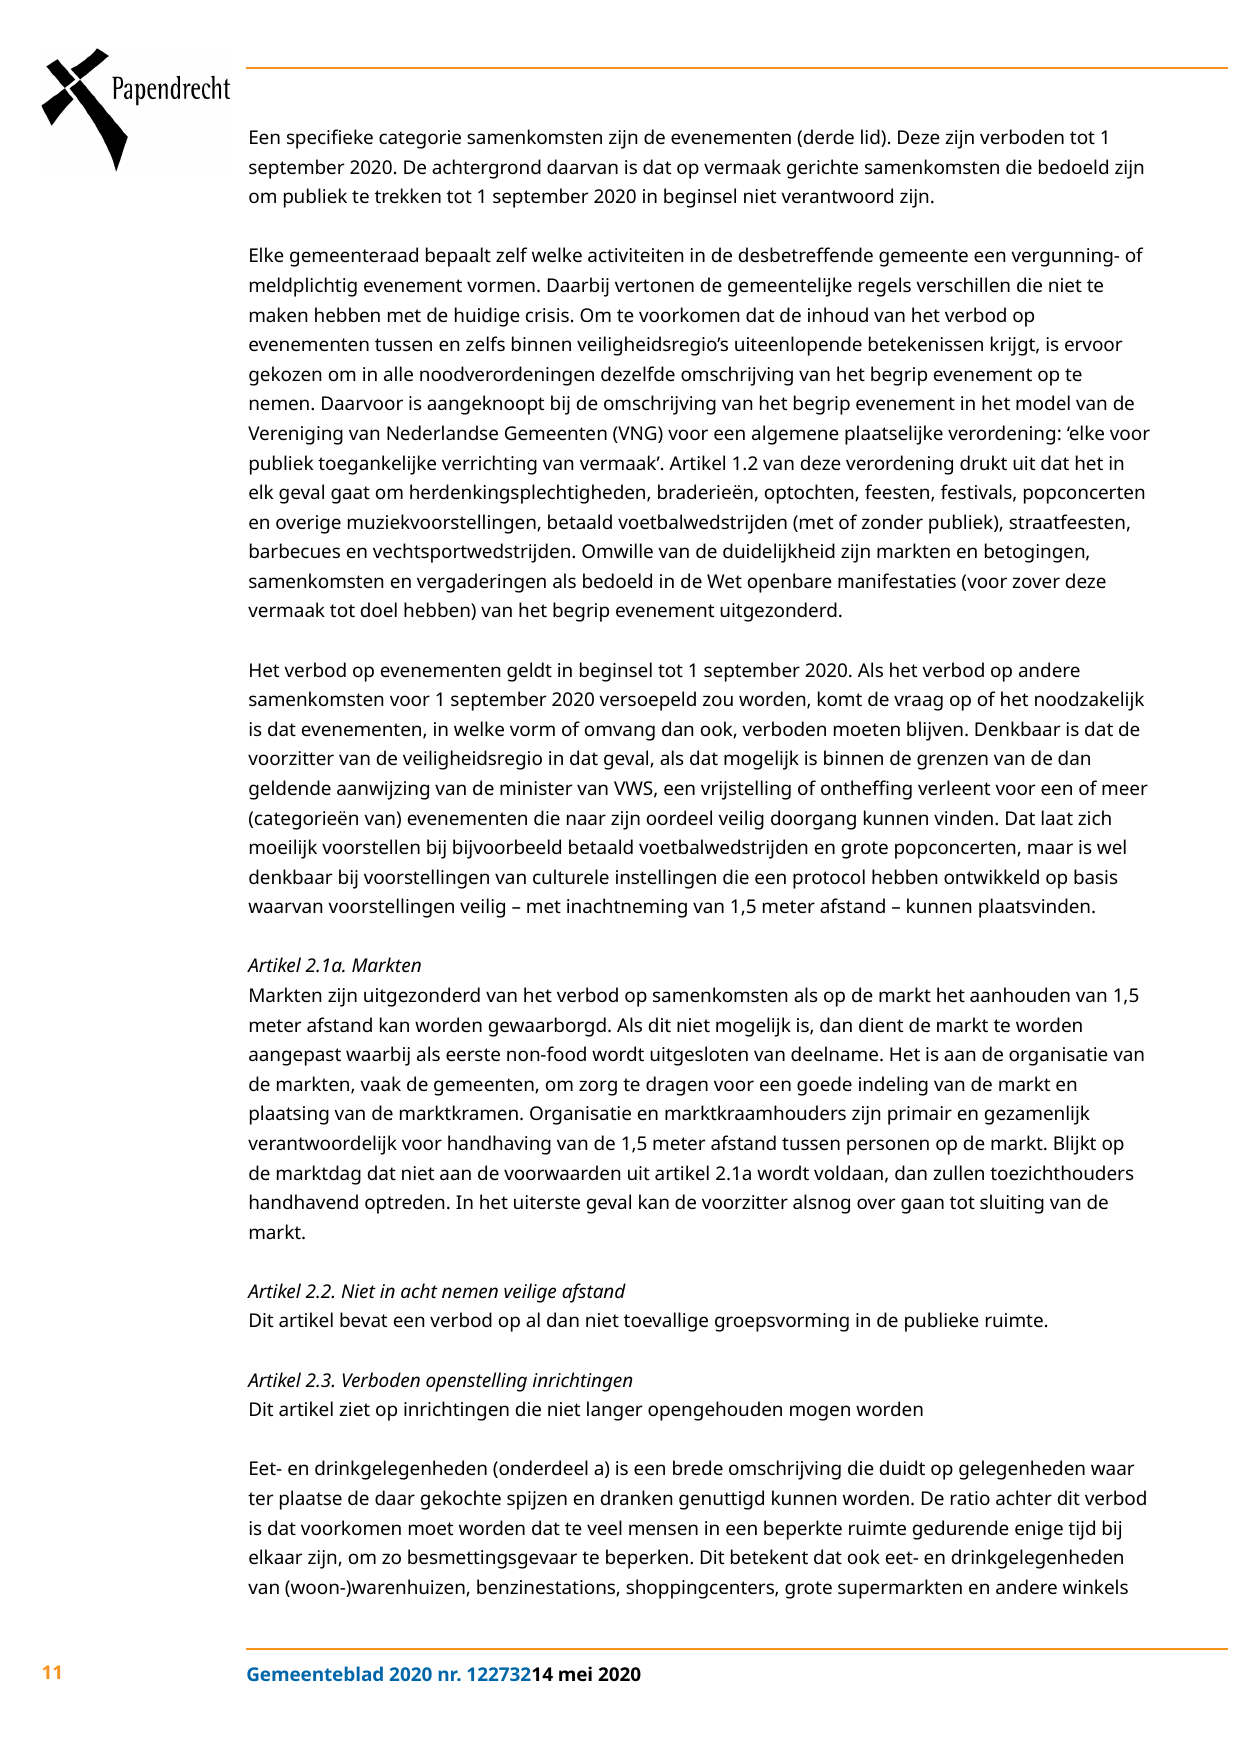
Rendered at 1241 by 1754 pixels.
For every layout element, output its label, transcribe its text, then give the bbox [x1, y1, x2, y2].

text Dit artikel bevat een verbod op al dan niet toevallige groepsvorming in de publieke ruimte. [248, 1308, 1152, 1333]
text Eet- en drinkgelegenheden (onderdeel a) is een brede omschrijving die duidt op gelegenheden waar ter plaatse de daar gekochte spijzen en dranken genuttigd kunnen worden. De ratio achter dit verbod is dat voorkomen moet worden dat te veel mensen in een beperkte ruimte gedurende enige tijd bij elkaar zijn, om zo besmettingsgevaar te beperken. Dit betekent dat ook eet- en drinkgelegenheden van (woon-)warenhuizen, benzinestations, shoppingcenters, grote supermarkten en andere winkels [248, 1456, 1152, 1600]
text Artikel 2.2. Niet in acht nemen veilige afstand [248, 1278, 1152, 1304]
picture [41, 47, 231, 172]
text Artikel 2.3. Verboden openstelling inrichtingen [248, 1367, 1152, 1393]
text Artikel 2.1a. Markten [248, 953, 1152, 978]
text Dit artikel ziet op inrichtingen die niet langer opengehouden mogen worden [248, 1396, 1152, 1422]
text Elke gemeenteraad bepaalt zelf welke activiteiten in de desbetreffende gemeente een vergunning- of meldplichtig evenement vormen. Daarbij vertonen de gemeentelijke regels verschillen die niet te maken hebben met de huidige crisis. Om te voorkomen dat de inhoud van het verbod op evenementen tussen en zelfs binnen veiligheidsregio’s uiteenlopende betekenissen krijgt, is ervoor gekozen om in alle noodverordeningen dezelfde omschrijving van het begrip evenement op te nemen. Daarvoor is aangeknoopt bij de omschrijving van het begrip evenement in het model van de Vereniging van Nederlandse Gemeenten (VNG) voor een algemene plaatselijke verordening: ‘elke voor publiek toegankelijke verrichting van vermaak’. Artikel 1.2 van deze verordening drukt uit dat het in elk geval gaat om herdenkingsplechtigheden, braderieën, optochten, feesten, festivals, popconcerten en overige muziekvoorstellingen, betaald voetbalwedstrijden (met of zonder publiek), straatfeesten, barbecues en vechtsportwedstrijden. Omwille van de duidelijkheid zijn markten en betogingen, samenkomsten en vergaderingen als bedoeld in de Wet openbare manifestaties (voor zover deze vermaak tot doel hebben) van het begrip evenement uitgezonderd. [248, 243, 1152, 623]
text Het verbod op evenementen geldt in beginsel tot 1 september 2020. Als het verbod op andere samenkomsten voor 1 september 2020 versoepeld zou worden, komt de vraag op of het noodzakelijk is dat evenementen, in welke vorm of omvang dan ook, verboden moeten blijven. Denkbaar is dat de voorzitter van de veiligheidsregio in dat geval, als dat mogelijk is binnen de grenzen van de dan geldende aanwijzing van de minister van VWS, een vrijstelling of ontheffing verleent voor een of meer (categorieën van) evenementen die naar zijn oordeel veilig doorgang kunnen vinden. Dat laat zich moeilijk voorstellen bij bijvoorbeeld betaald voetbalwedstrijden en grote popconcerten, maar is wel denkbaar bij voorstellingen van culturele instellingen die een protocol hebben ontwikkeld op basis waarvan voorstellingen veilig – met inachtneming van 1,5 meter afstand – kunnen plaatsvinden. [248, 657, 1152, 919]
text Een specifieke categorie samenkomsten zijn de evenementen (derde lid). Deze zijn verboden tot 1 september 2020. De achtergrond daarvan is dat op vermaak gerichte samenkomsten die bedoeld zijn om publiek te trekken tot 1 september 2020 in beginsel niet verantwoord zijn. [248, 124, 1152, 209]
text Markten zijn uitgezonderd van het verbod op samenkomsten als op de markt het aanhouden van 1,5 meter afstand kan worden gewaarborgd. Als dit niet mogelijk is, dan dient de markt te worden aangepast waarbij als eerste non-food wordt uitgesloten van deelname. Het is aan de organisatie van de markten, vaak de gemeenten, om zorg te dragen voor een goede indeling van de markt en plaatsing van de marktkramen. Organisatie en marktkraamhouders zijn primair en gezamenlijk verantwoordelijk voor handhaving van de 1,5 meter afstand tussen personen op de markt. Blijkt op de marktdag dat niet aan de voorwaarden uit artikel 2.1a wordt voldaan, dan zullen toezichthouders handhavend optreden. In het uiterste geval kan de voorzitter alsnog over gaan tot sluiting van de markt. [248, 982, 1152, 1245]
